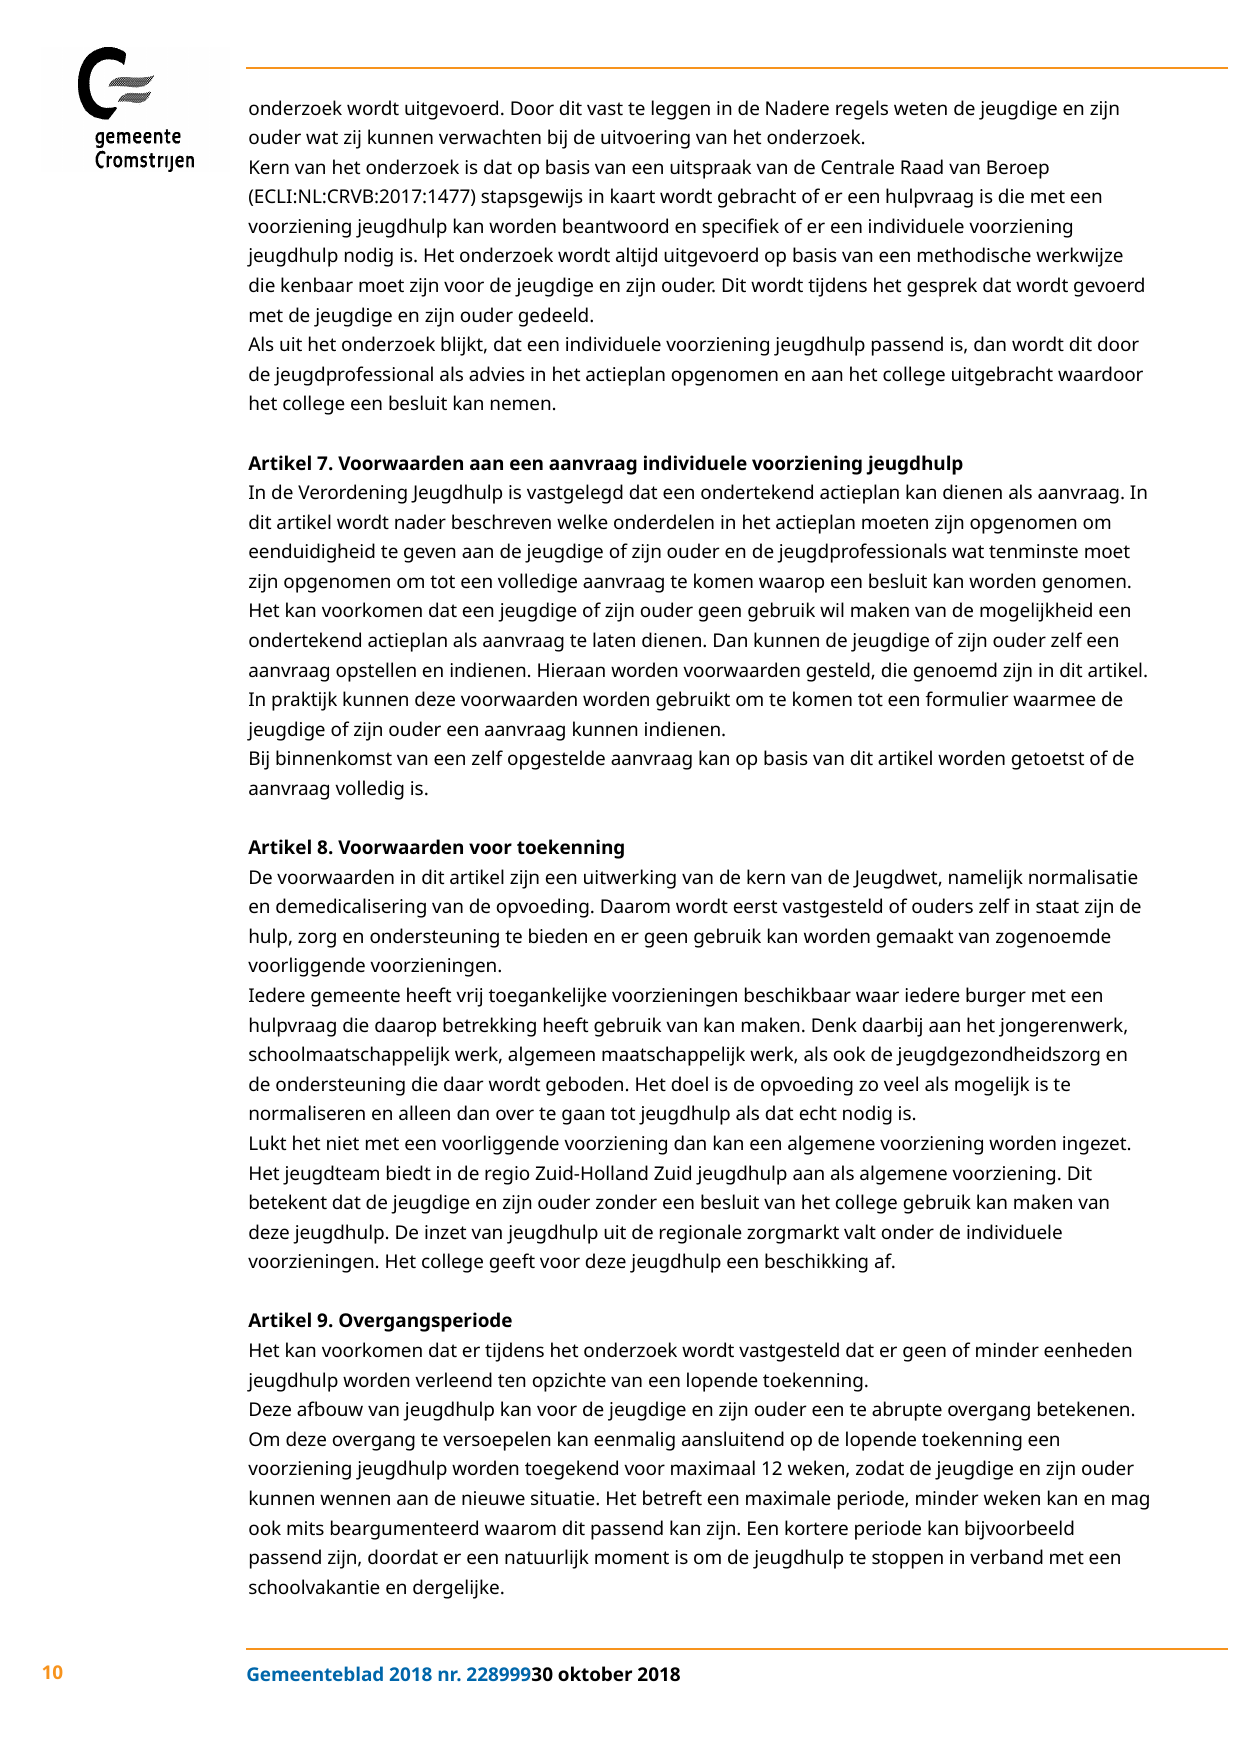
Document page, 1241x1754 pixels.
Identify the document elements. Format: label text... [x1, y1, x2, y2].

text Kern van het onderzoek is dat op basis van een uitspraak van de Centrale Raad van Beroep (ECLI:NL:CRVB:2017:1477) stapsgewijs in kaart wordt gebracht of er een hulpvraag is die met een voorziening jeugdhulp kan worden beantwoord en specifiek of er een individuele voorziening jeugdhulp nodig is. Het onderzoek wordt altijd uitgevoerd op basis van een methodische werkwijze die kenbaar moet zijn voor de jeugdige en zijn ouder. Dit wordt tijdens het gesprek dat wordt gevoerd met de jeugdige en zijn ouder gedeeld. [248, 154, 1152, 328]
picture [41, 47, 231, 172]
text Lukt het niet met een voorliggende voorziening dan kan een algemene voorziening worden ingezet. Het jeugdteam biedt in de regio Zuid-Holland Zuid jeugdhulp aan als algemene voorziening. Dit betekent dat de jeugdige en zijn ouder zonder een besluit van het college gebruik kan maken van deze jeugdhulp. De inzet van jeugdhulp uit de regionale zorgmarkt valt onder de individuele voorzieningen. Het college geeft voor deze jeugdhulp een beschikking af. [248, 1130, 1152, 1274]
text Deze afbouw van jeugdhulp kan voor de jeugdige en zijn ouder een te abrupte overgang betekenen. Om deze overgang te versoepelen kan eenmalig aansluitend op de lopende toekenning een voorziening jeugdhulp worden toegekend voor maximaal 12 weken, zodat de jeugdige en zijn ouder kunnen wennen aan de nieuwe situatie. Het betreft een maximale periode, minder weken kan en mag ook mits beargumenteerd waarom dit passend kan zijn. Een kortere periode kan bijvoorbeeld passend zijn, doordat er een natuurlijk moment is om de jeugdhulp te stoppen in verband met een schoolvakantie en dergelijke. [248, 1396, 1152, 1600]
text onderzoek wordt uitgevoerd. Door dit vast te leggen in de Nadere regels weten de jeugdige en zijn ouder wat zij kunnen verwachten bij de uitvoering van het onderzoek. [248, 95, 1152, 150]
text Het kan voorkomen dat een jeugdige of zijn ouder geen gebruik wil maken van de mogelijkheid een ondertekend actieplan als aanvraag te laten dienen. Dan kunnen de jeugdige of zijn ouder zelf een aanvraag opstellen en indienen. Hieraan worden voorwaarden gesteld, die genoemd zijn in dit artikel. In praktijk kunnen deze voorwaarden worden gebruikt om te komen tot een formulier waarmee de jeugdige of zijn ouder een aanvraag kunnen indienen. [248, 598, 1152, 742]
text Artikel 9. Overgangsperiode [248, 1308, 1152, 1333]
text De voorwaarden in dit artikel zijn een uitwerking van de kern van de Jeugdwet, namelijk normalisatie en demedicalisering van de opvoeding. Daarom wordt eerst vastgesteld of ouders zelf in staat zijn de hulp, zorg en ondersteuning te bieden en er geen gebruik kan worden gemaakt van zogenoemde voorliggende voorzieningen. [248, 864, 1152, 978]
text In de Verordening Jeugdhulp is vastgelegd dat een ondertekend actieplan kan dienen als aanvraag. In dit artikel wordt nader beschreven welke onderdelen in het actieplan moeten zijn opgenomen om eenduidigheid te geven aan de jeugdige of zijn ouder en de jeugdprofessionals wat tenminste moet zijn opgenomen om tot een volledige aanvraag te komen waarop een besluit kan worden genomen. [248, 479, 1152, 594]
text Artikel 8. Voorwaarden voor toekenning [248, 834, 1152, 860]
text Als uit het onderzoek blijkt, dat een individuele voorziening jeugdhulp passend is, dan wordt dit door de jeugdprofessional als advies in het actieplan opgenomen en aan het college uitgebracht waardoor het college een besluit kan nemen. [248, 331, 1152, 416]
text Iedere gemeente heeft vrij toegankelijke voorzieningen beschikbaar waar iedere burger met een hulpvraag die daarop betrekking heeft gebruik van kan maken. Denk daarbij aan het jongerenwerk, schoolmaatschappelijk werk, algemeen maatschappelijk werk, als ook de jeugdgezondheidszorg en de ondersteuning die daar wordt geboden. Het doel is de opvoeding zo veel als mogelijk is te normaliseren en alleen dan over te gaan tot jeugdhulp als dat echt nodig is. [248, 982, 1152, 1126]
text Het kan voorkomen dat er tijdens het onderzoek wordt vastgesteld dat er geen of minder eenheden jeugdhulp worden verleend ten opzichte van een lopende toekenning. [248, 1337, 1152, 1393]
text Artikel 7. Voorwaarden aan een aanvraag individuele voorziening jeugdhulp [248, 450, 1152, 476]
text Bij binnenkomst van een zelf opgestelde aanvraag kan op basis van dit artikel worden getoetst of de aanvraag volledig is. [248, 746, 1152, 801]
